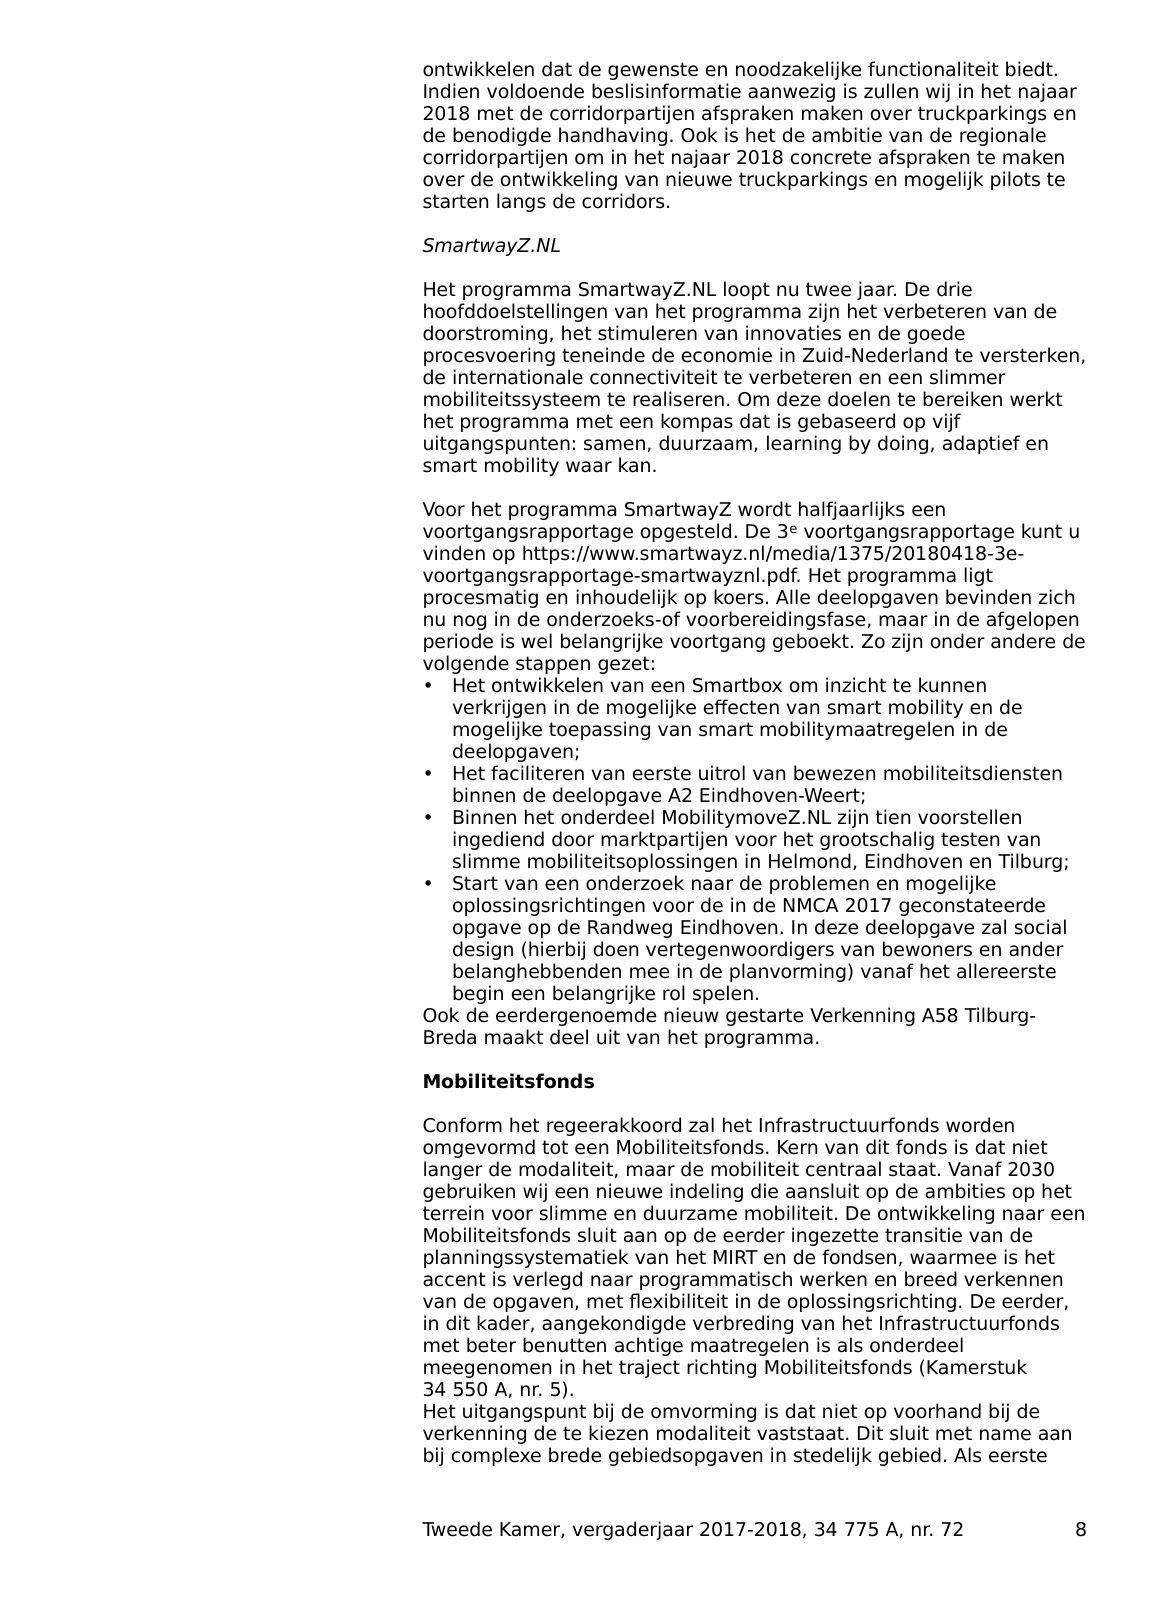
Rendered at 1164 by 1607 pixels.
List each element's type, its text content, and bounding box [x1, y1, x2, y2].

text ontwikkelen dat de gewenste en noodzakelijke functionaliteit biedt. Indien voldoende beslisinformatie aanwezig is zullen wij in het najaar 2018 met de corridorpartijen afspraken maken over truckparkings en de benodigde handhaving. Ook is het de ambitie van de regionale corridorpartijen om in het najaar 2018 concrete afspraken te maken over de ontwikkeling van nieuwe truckparkings en mogelijk pilots te starten langs de corridors. [422, 59, 1087, 213]
text • Het faciliteren van eerste uitrol van bewezen mobiliteitsdiensten binnen de deelopgave A2 Eindhoven-Weert; [422, 763, 1087, 807]
subtitle SmartwayZ.NL [422, 235, 1087, 257]
text • Start van een onderzoek naar de problemen en mogelijke oplossingsrichtingen voor de in de NMCA 2017 geconstateerde opgave op de Randweg Eindhoven. In deze deelopgave zal social design (hierbij doen vertegenwoordigers van bewoners en ander belanghebbenden mee in de planvorming) vanaf het allereerste begin een belangrijke rol spelen. [422, 873, 1087, 1005]
text • Binnen het onderdeel MobilitymoveZ.NL zijn tien voorstellen ingediend door marktpartijen voor het grootschalig testen van slimme mobiliteitsoplossingen in Helmond, Eindhoven en Tilburg; [422, 807, 1087, 873]
text Ook de eerdergenoemde nieuw gestarte Verkenning A58 Tilburg-Breda maakt deel uit van het programma. [422, 1005, 1087, 1049]
subtitle Mobiliteitsfonds [422, 1071, 1087, 1093]
text Het programma SmartwayZ.NL loopt nu twee jaar. De drie hoofddoelstellingen van het programma zijn het verbeteren van de doorstroming, het stimuleren van innovaties en de goede procesvoering teneinde de economie in Zuid-Nederland te versterken, de internationale connectiviteit te verbeteren en een slimmer mobiliteitssysteem te realiseren. Om deze doelen te bereiken werkt het programma met een kompas dat is gebaseerd op vijf uitgangspunten: samen, duurzaam, learning by doing, adaptief en smart mobility waar kan. [422, 279, 1087, 477]
text • Het ontwikkelen van een Smartbox om inzicht te kunnen verkrijgen in de mogelijke effecten van smart mobility en de mogelijke toepassing van smart mobilitymaatregelen in de deelopgaven; [422, 675, 1087, 763]
text Voor het programma SmartwayZ wordt halfjaarlijks een voortgangsrapportage opgesteld. De 3e voortgangsrapportage kunt u vinden op https://www.smartwayz.nl/media/1375/20180418-3e-voortgangsrapportage-smartwayznl.pdf. Het programma ligt procesmatig en inhoudelijk op koers. Alle deelopgaven bevinden zich nu nog in de onderzoeks-of voorbereidingsfase, maar in de afgelopen periode is wel belangrijke voortgang geboekt. Zo zijn onder andere de volgende stappen gezet: [422, 499, 1087, 675]
text Het uitgangspunt bij de omvorming is dat niet op voorhand bij de verkenning de te kiezen modaliteit vaststaat. Dit sluit met name aan bij complexe brede gebiedsopgaven in stedelijk gebied. Als eerste [422, 1401, 1087, 1467]
text Conform het regeerakkoord zal het Infrastructuurfonds worden omgevormd tot een Mobiliteitsfonds. Kern van dit fonds is dat niet langer de modaliteit, maar de mobiliteit centraal staat. Vanaf 2030 gebruiken wij een nieuwe indeling die aansluit op de ambities op het terrein voor slimme en duurzame mobiliteit. De ontwikkeling naar een Mobiliteitsfonds sluit aan op de eerder ingezette transitie van de planningssystematiek van het MIRT en de fondsen, waarmee is het accent is verlegd naar programmatisch werken en breed verkennen van de opgaven, met flexibiliteit in de oplossingsrichting. De eerder, in dit kader, aangekondigde verbreding van het Infrastructuurfonds met beter benutten achtige maatregelen is als onderdeel meegenomen in het traject richting Mobiliteitsfonds (Kamerstuk 34 550 A, nr. 5). [422, 1115, 1087, 1401]
